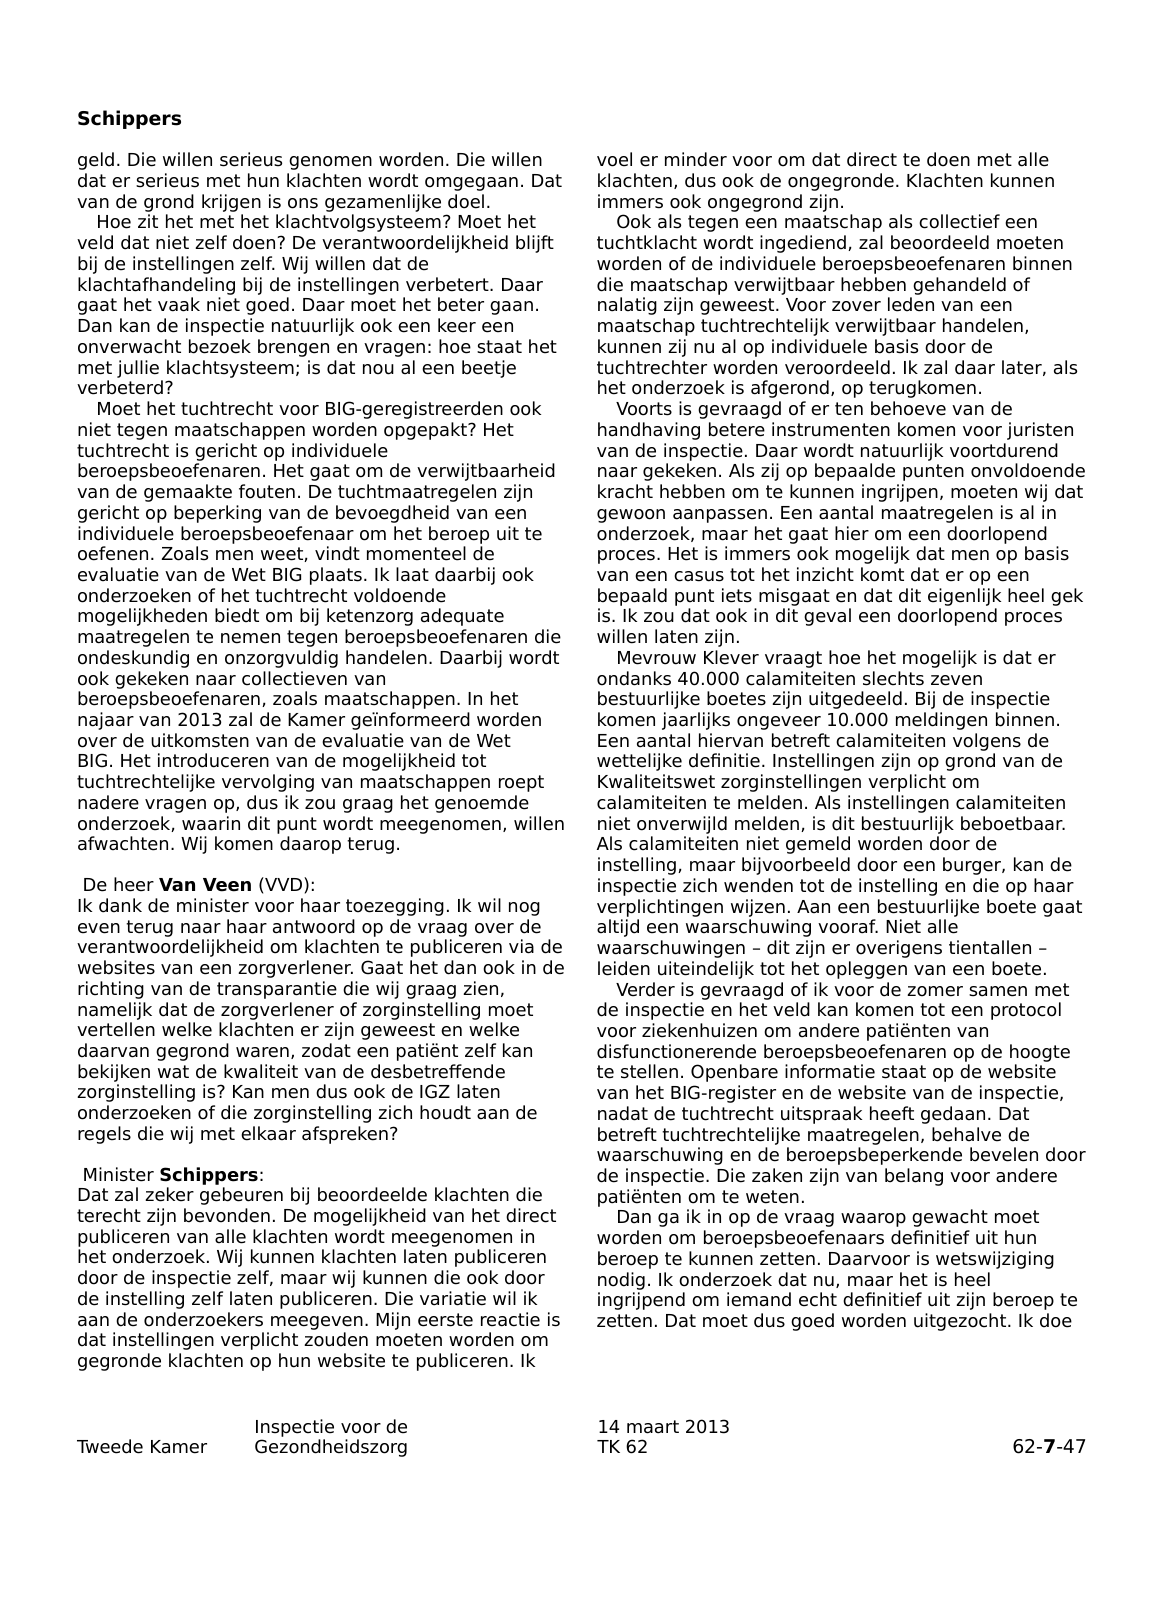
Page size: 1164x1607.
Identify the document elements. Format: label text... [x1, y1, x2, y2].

text Ik dank de minister voor haar toezegging. Ik wil nog even terug naar haar antwoord op de vraag over de verantwoordelijkheid om klachten te publiceren via de websites van een zorgverlener. Gaat het dan ook in de richting van de transparantie die wij graag zien, namelijk dat de zorgverlener of zorginstelling moet vertellen welke klachten er zijn geweest en welke daarvan gegrond waren, zodat een patiënt zelf kan bekijken wat de kwaliteit van de desbetreffende zorginstelling is? Kan men dus ook de IGZ laten onderzoeken of die zorginstelling zich houdt aan de regels die wij met elkaar afspreken? [77, 896, 567, 1144]
text Voorts is gevraagd of er ten behoeve van de handhaving betere instrumenten komen voor juristen van de inspectie. Daar wordt natuurlijk voortdurend naar gekeken. Als zij op bepaalde punten onvoldoende kracht hebben om te kunnen ingrijpen, moeten wij dat gewoon aanpassen. Een aantal maatregelen is al in onderzoek, maar het gaat hier om een doorlopend proces. Het is immers ook mogelijk dat men op basis van een casus tot het inzicht komt dat er op een bepaald punt iets misgaat en dat dit eigenlijk heel gek is. Ik zou dat ook in dit geval een doorlopend proces willen laten zijn. [596, 399, 1087, 648]
text Minister Schippers: [77, 1164, 567, 1185]
text Ook als tegen een maatschap als collectief een tuchtklacht wordt ingediend, zal beoordeeld moeten worden of de individuele beroepsbeoefenaren binnen die maatschap verwijtbaar hebben gehandeld of nalatig zijn geweest. Voor zover leden van een maatschap tuchtrechtelijk verwijtbaar handelen, kunnen zij nu al op individuele basis door de tuchtrechter worden veroordeeld. Ik zal daar later, als het onderzoek is afgerond, op terugkomen. [596, 212, 1087, 399]
text geld. Die willen serieus genomen worden. Die willen dat er serieus met hun klachten wordt omgegaan. Dat van de grond krijgen is ons gezamenlijke doel. [77, 150, 567, 212]
text Hoe zit het met het klachtvolgsysteem? Moet het veld dat niet zelf doen? De verantwoordelijkheid blijft bij de instellingen zelf. Wij willen dat de klachtafhandeling bij de instellingen verbetert. Daar gaat het vaak niet goed. Daar moet het beter gaan. Dan kan de inspectie natuurlijk ook een keer een onverwacht bezoek brengen en vragen: hoe staat het met jullie klachtsysteem; is dat nou al een beetje verbeterd? [77, 212, 567, 399]
text Dan ga ik in op de vraag waarop gewacht moet worden om beroepsbeoefenaars definitief uit hun beroep te kunnen zetten. Daarvoor is wetswijziging nodig. Ik onderzoek dat nu, maar het is heel ingrijpend om iemand echt definitief uit zijn beroep te zetten. Dat moet dus goed worden uitgezocht. Ik doe [596, 1207, 1087, 1332]
text Moet het tuchtrecht voor BIG-geregistreerden ook niet tegen maatschappen worden opgepakt? Het tuchtrecht is gericht op individuele beroepsbeoefenaren. Het gaat om de verwijtbaarheid van de gemaakte fouten. De tuchtmaatregelen zijn gericht op beperking van de bevoegdheid van een individuele beroepsbeoefenaar om het beroep uit te oefenen. Zoals men weet, vindt momenteel de evaluatie van de Wet BIG plaats. Ik laat daarbij ook onderzoeken of het tuchtrecht voldoende mogelijkheden biedt om bij ketenzorg adequate maatregelen te nemen tegen beroepsbeoefenaren die ondeskundig en onzorgvuldig handelen. Daarbij wordt ook gekeken naar collectieven van beroepsbeoefenaren, zoals maatschappen. In het najaar van 2013 zal de Kamer geïnformeerd worden over de uitkomsten van de evaluatie van de Wet BIG. Het introduceren van de mogelijkheid tot tuchtrechtelijke vervolging van maatschappen roept nadere vragen op, dus ik zou graag het genoemde onderzoek, waarin dit punt wordt meegenomen, willen afwachten. Wij komen daarop terug. [77, 399, 567, 855]
text Verder is gevraagd of ik voor de zomer samen met de inspectie en het veld kan komen tot een protocol voor ziekenhuizen om andere patiënten van disfunctionerende beroepsbeoefenaren op de hoogte te stellen. Openbare informatie staat op de website van het BIG-register en de website van de inspectie, nadat de tuchtrecht uitspraak heeft gedaan. Dat betreft tuchtrechtelijke maatregelen, behalve de waarschuwing en de beroepsbeperkende bevelen door de inspectie. Die zaken zijn van belang voor andere patiënten om te weten. [596, 979, 1087, 1207]
text voel er minder voor om dat direct te doen met alle klachten, dus ook de ongegronde. Klachten kunnen immers ook ongegrond zijn. [596, 150, 1087, 212]
text De heer Van Veen (VVD): [77, 875, 567, 896]
text Dat zal zeker gebeuren bij beoordeelde klachten die terecht zijn bevonden. De mogelijkheid van het direct publiceren van alle klachten wordt meegenomen in het onderzoek. Wij kunnen klachten laten publiceren door de inspectie zelf, maar wij kunnen die ook door de instelling zelf laten publiceren. Die variatie wil ik aan de onderzoekers meegeven. Mijn eerste reactie is dat instellingen verplicht zouden moeten worden om gegronde klachten op hun website te publiceren. Ik [77, 1185, 567, 1372]
text Mevrouw Klever vraagt hoe het mogelijk is dat er ondanks 40.000 calamiteiten slechts zeven bestuurlijke boetes zijn uitgedeeld. Bij de inspectie komen jaarlijks ongeveer 10.000 meldingen binnen. Een aantal hiervan betreft calamiteiten volgens de wettelijke definitie. Instellingen zijn op grond van de Kwaliteitswet zorginstellingen verplicht om calamiteiten te melden. Als instellingen calamiteiten niet onverwijld melden, is dit bestuurlijk beboetbaar. Als calamiteiten niet gemeld worden door de instelling, maar bijvoorbeeld door een burger, kan de inspectie zich wenden tot de instelling en die op haar verplichtingen wijzen. Aan een bestuurlijke boete gaat altijd een waarschuwing vooraf. Niet alle waarschuwingen – dit zijn er overigens tientallen – leiden uiteindelijk tot het opleggen van een boete. [596, 648, 1087, 979]
